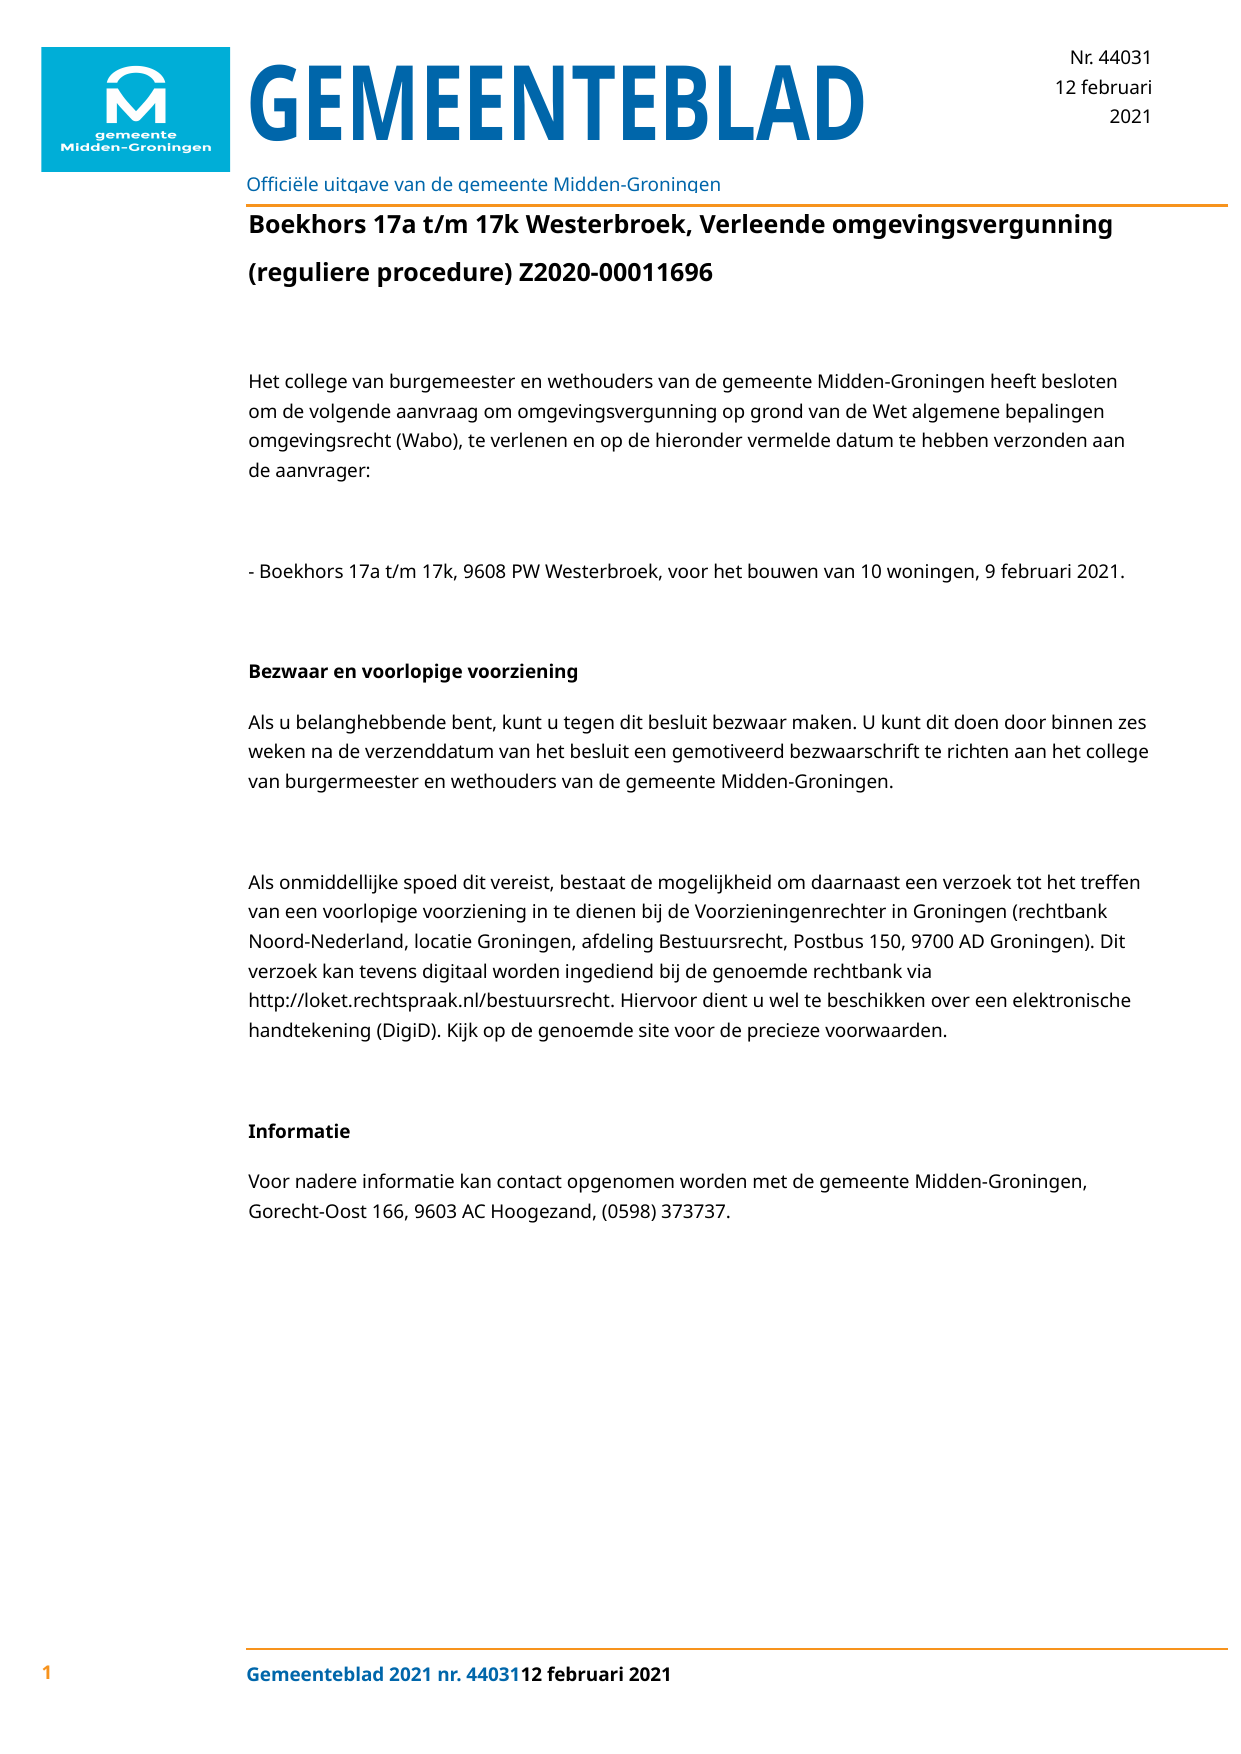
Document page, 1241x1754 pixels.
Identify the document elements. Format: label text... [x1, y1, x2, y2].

text Als onmiddellijke spoed dit vereist, bestaat de mogelijkheid om daarnaast een verzoek tot het treffen van een voorlopige voorziening in te dienen bij de Voorzieningenrechter in Groningen (rechtbank Noord-Nederland, locatie Groningen, afdeling Bestuursrecht, Postbus 150, 9700 AD Groningen). Dit verzoek kan tevens digitaal worden ingediend bij de genoemde rechtbank via http://loket.rechtspraak.nl/bestuursrecht. Hiervoor dient u wel te beschikken over een elektronische handtekening (DigiD). Kijk op de genoemde site voor de precieze voorwaarden. [248, 869, 1152, 1043]
text - Boekhors 17a t/m 17k, 9608 PW Westerbroek, voor het bouwen van 10 woningen, 9 februari 2021. [248, 558, 1152, 584]
text Boekhors 17a t/m 17k Westerbroek, Verleende omgevingsvergunning (reguliere procedure) Z2020-00011696 [248, 207, 1152, 288]
text Informatie [248, 1118, 1152, 1144]
text Voor nadere informatie kan contact opgenomen worden met de gemeente Midden-Groningen, Gorecht-Oost 166, 9603 AC Hoogezand, (0598) 373737. [248, 1168, 1152, 1224]
picture [184, 146, 190, 153]
picture [108, 66, 164, 82]
text Het college van burgemeester en wethouders van de gemeente Midden-Groningen heeft besloten om de volgende aanvraag om omgevingsvergunning op grond van de Wet algemene bepalingen omgevingsrecht (Wabo), te verlenen en op de hieronder vermelde datum te hebben verzonden aan de aanvrager: [248, 368, 1152, 483]
text Bezwaar en voorlopige voorziening [248, 659, 1152, 684]
picture [107, 89, 165, 122]
text Als u belanghebbende bent, kunt u tegen dit besluit bezwaar maken. U kunt dit doen door binnen zes weken na de verzenddatum van het besluit een gemotiveerd bezwaarschrift te richten aan het college van burgermeester en wethouders van de gemeente Midden-Groningen. [248, 709, 1152, 794]
